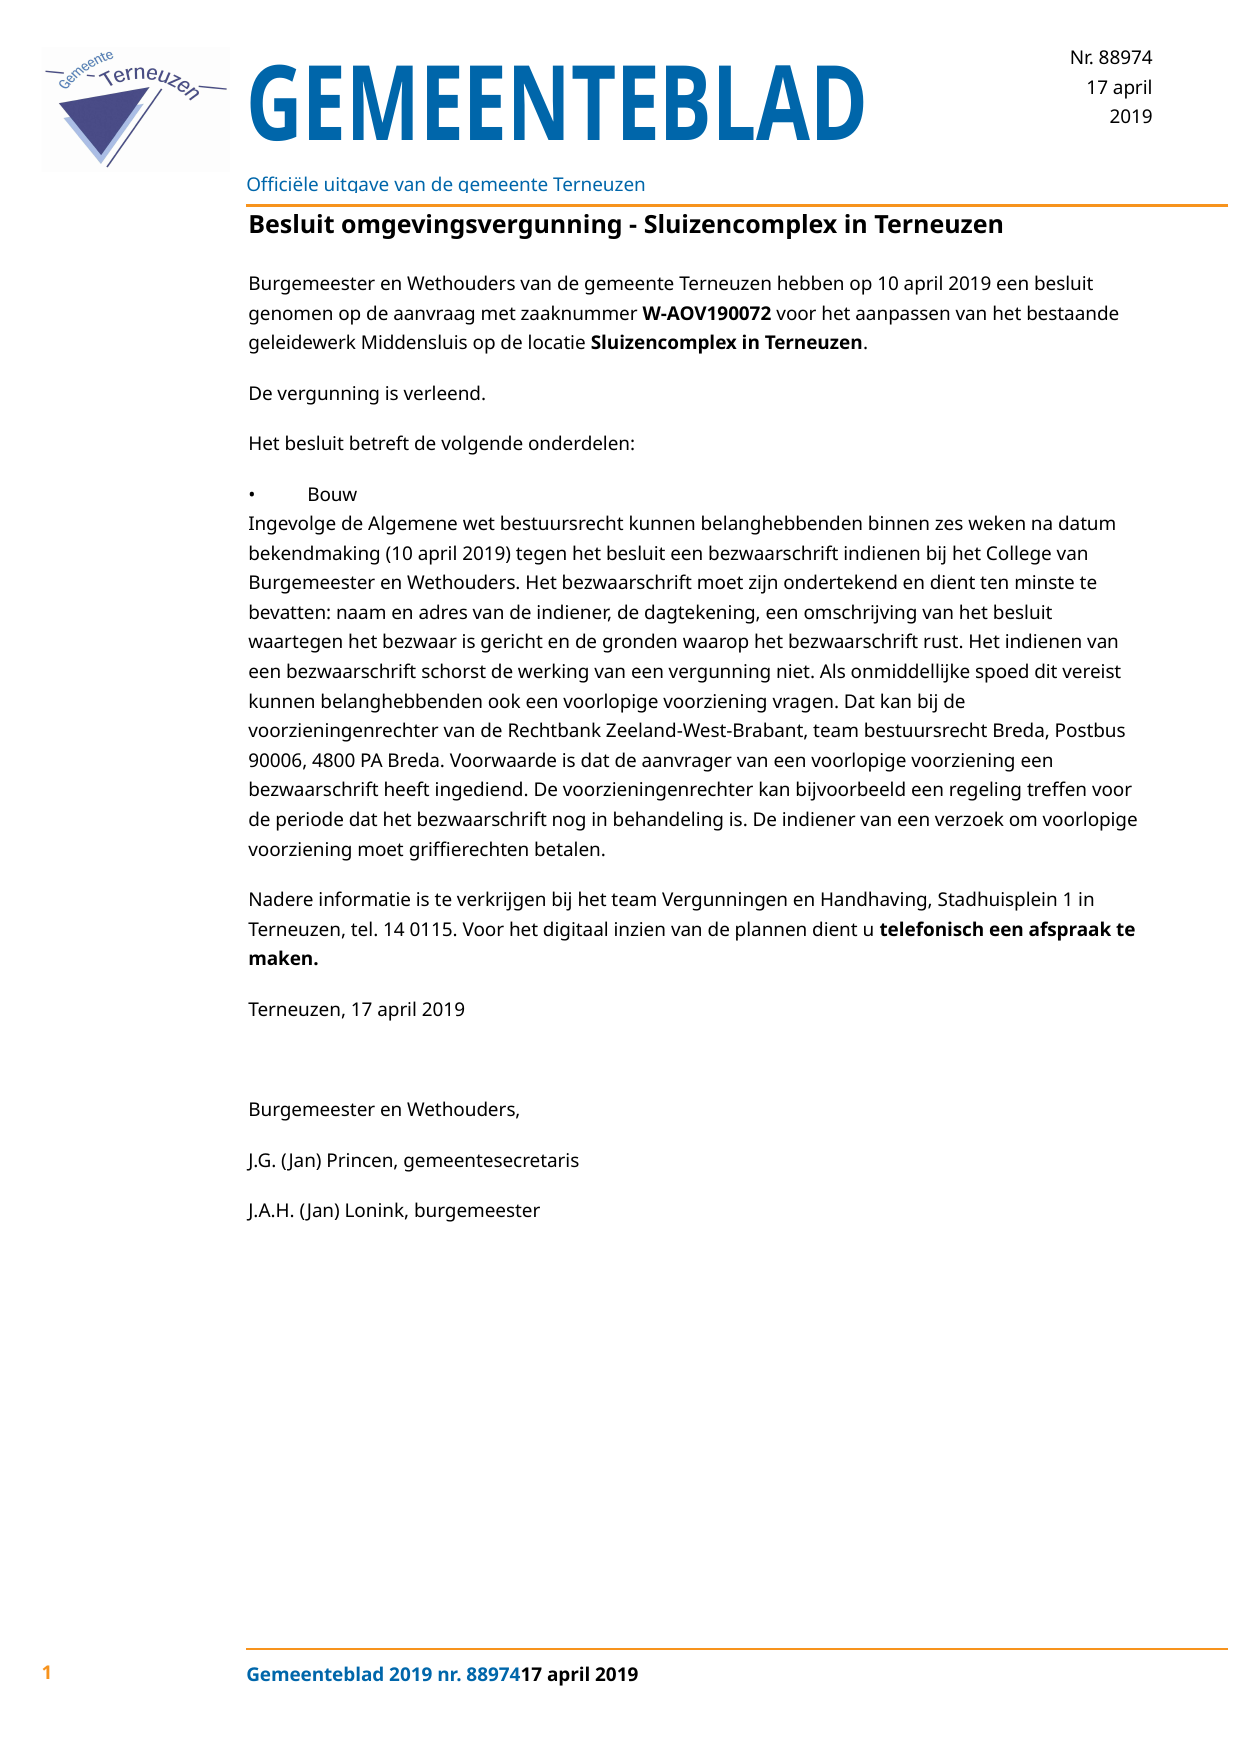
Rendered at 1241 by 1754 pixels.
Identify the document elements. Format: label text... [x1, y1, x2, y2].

text J.G. (Jan) Princen, gemeentesecretaris [248, 1147, 1152, 1173]
text Nadere informatie is te verkrijgen bij het team Vergunningen en Handhaving, Stadhuisplein 1 in Terneuzen, tel. 14 0115. Voor het digitaal inzien van de plannen dient u telefonisch een afspraak te maken. [248, 886, 1152, 971]
text Ingevolge de Algemene wet bestuursrecht kunnen belanghebbenden binnen zes weken na datum bekendmaking (10 april 2019) tegen het besluit een bezwaarschrift indienen bij het College van Burgemeester en Wethouders. Het bezwaarschrift moet zijn ondertekend en dient ten minste te bevatten: naam en adres van de indiener, de dagtekening, een omschrijving van het besluit waartegen het bezwaar is gericht en de gronden waarop het bezwaarschrift rust. Het indienen van een bezwaarschrift schorst de werking van een vergunning niet. Als onmiddellijke spoed dit vereist kunnen belanghebbenden ook een voorlopige voorziening vragen. Dat kan bij de voorzieningenrechter van de Rechtbank Zeeland-West-Brabant, team bestuursrecht Breda, Postbus 90006, 4800 PA Breda. Voorwaarde is dat de aanvrager van een voorlopige voorziening een bezwaarschrift heeft ingediend. De voorzieningenrechter kan bijvoorbeeld een regeling treffen voor de periode dat het bezwaarschrift nog in behandeling is. De indiener van een verzoek om voorlopige voorziening moet griffierechten betalen. [248, 510, 1152, 861]
text Het besluit betreft de volgende onderdelen: [248, 430, 1152, 456]
text Besluit omgevingsvergunning - Sluizencomplex in Terneuzen [248, 207, 1152, 241]
text Burgemeester en Wethouders van de gemeente Terneuzen hebben op 10 april 2019 een besluit genomen op de aanvraag met zaaknummer W-AOV190072 voor het aanpassen van het bestaande geleidewerk Middensluis op de locatie Sluizencomplex in Terneuzen. [248, 270, 1152, 355]
text Terneuzen, 17 april 2019 [248, 996, 1152, 1021]
picture [41, 47, 231, 172]
text De vergunning is verleend. [248, 380, 1152, 406]
text Burgemeester en Wethouders, [248, 1097, 1152, 1122]
list Bouw [248, 481, 1152, 506]
text J.A.H. (Jan) Lonink, burgemeester [248, 1197, 1152, 1223]
